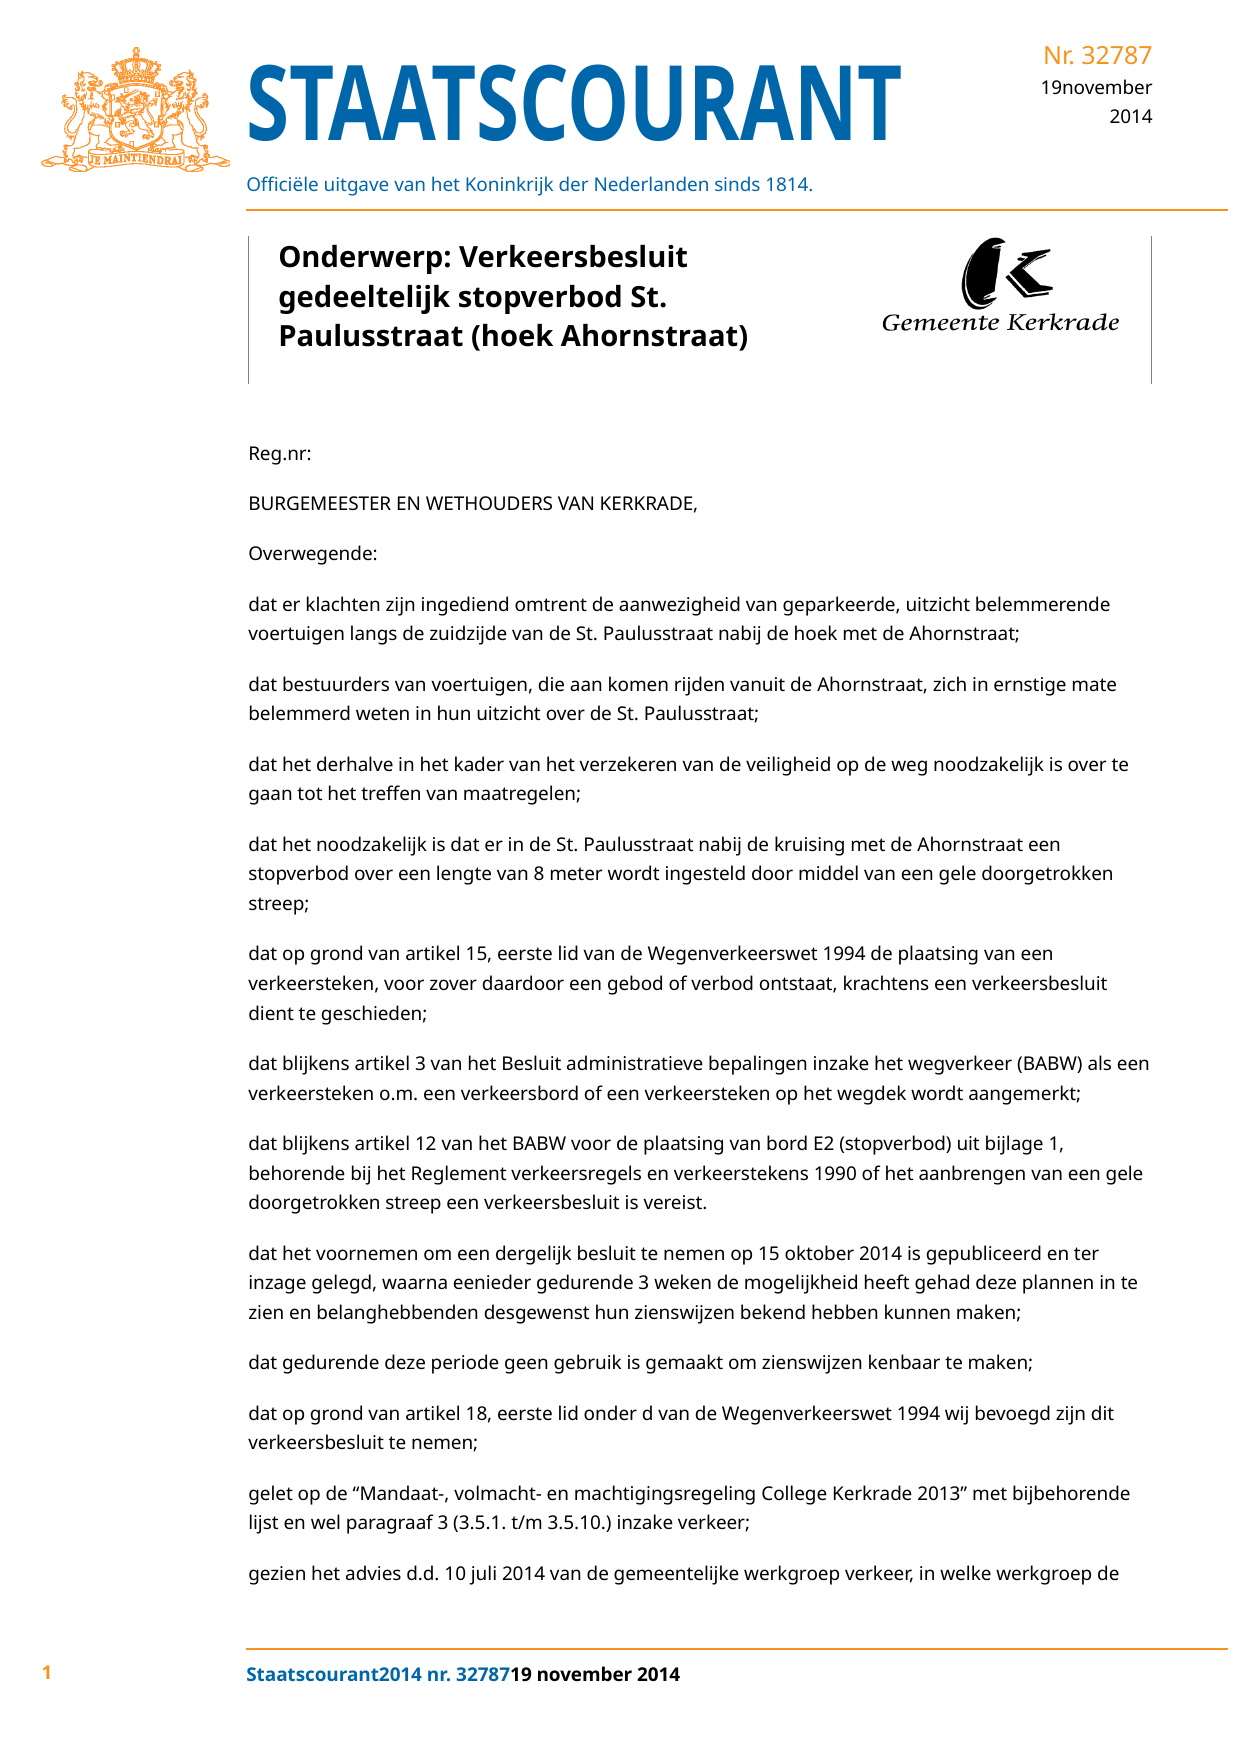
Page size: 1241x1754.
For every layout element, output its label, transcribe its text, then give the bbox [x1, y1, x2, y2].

table_header Onderwerp: Verkeersbesluit gedeeltelijk stopverbod St. Paulusstraat (hoek Ahornstraat) [249, 236, 850, 384]
text gelet op de “Mandaat-, volmacht- en machtigingsregeling College Kerkrade 2013” met bijbehorende lijst en wel paragraaf 3 (3.5.1. t/m 3.5.10.) inzake verkeer; [248, 1480, 1152, 1535]
picture [41, 47, 231, 172]
text Reg.nr: [248, 440, 1152, 465]
text dat blijkens artikel 3 van het Besluit administratieve bepalingen inzake het wegverkeer (BABW) als een verkeersteken o.m. een verkeersbord of een verkeersteken op het wegdek wordt aangemerkt; [248, 1050, 1152, 1105]
text dat blijkens artikel 12 van het BABW voor de plaatsing van bord E2 (stopverbod) uit bijlage 1, behorende bij het Reglement verkeersregels en verkeerstekens 1990 of het aanbrengen van een gele doorgetrokken streep een verkeersbesluit is vereist. [248, 1130, 1152, 1215]
text dat er klachten zijn ingediend omtrent de aanwezigheid van geparkeerde, uitzicht belemmerende voertuigen langs de zuidzijde van de St. Paulusstraat nabij de hoek met de Ahornstraat; [248, 591, 1152, 646]
text dat het noodzakelijk is dat er in de St. Paulusstraat nabij de kruising met de Ahornstraat een stopverbod over een lengte van 8 meter wordt ingesteld door middel van een gele doorgetrokken streep; [248, 831, 1152, 916]
text dat op grond van artikel 15, eerste lid van de Wegenverkeerswet 1994 de plaatsing van een verkeersteken, voor zover daardoor een gebod of verbod ontstaat, krachtens een verkeersbesluit dient te geschieden; [248, 941, 1152, 1025]
text dat het voornemen om een dergelijk besluit te nemen op 15 oktober 2014 is gepubliceerd en ter inzage gelegd, waarna eenieder gedurende 3 weken de mogelijkheid heeft gehad deze plannen in te zien en belanghebbenden desgewenst hun zienswijzen bekend hebben kunnen maken; [248, 1240, 1152, 1324]
text dat het derhalve in het kader van het verzekeren van de veiligheid op de weg noodzakelijk is over te gaan tot het treffen van maatregelen; [248, 751, 1152, 806]
text dat gedurende deze periode geen gebruik is gemaakt om zienswijzen kenbaar te maken; [248, 1349, 1152, 1375]
table_header [850, 236, 1151, 384]
text Overwegende: [248, 541, 1152, 566]
text BURGEMEESTER EN WETHOUDERS VAN KERKRADE, [248, 490, 1152, 516]
text dat op grond van artikel 18, eerste lid onder d van de Wegenverkeerswet 1994 wij bevoegd zijn dit verkeersbesluit te nemen; [248, 1400, 1152, 1455]
text dat bestuurders van voertuigen, die aan komen rijden vanuit de Ahornstraat, zich in ernstige mate belemmerd weten in hun uitzicht over de St. Paulusstraat; [248, 671, 1152, 726]
text gezien het advies d.d. 10 juli 2014 van de gemeentelijke werkgroep verkeer, in welke werkgroep de [248, 1560, 1152, 1585]
picture [882, 236, 1119, 331]
